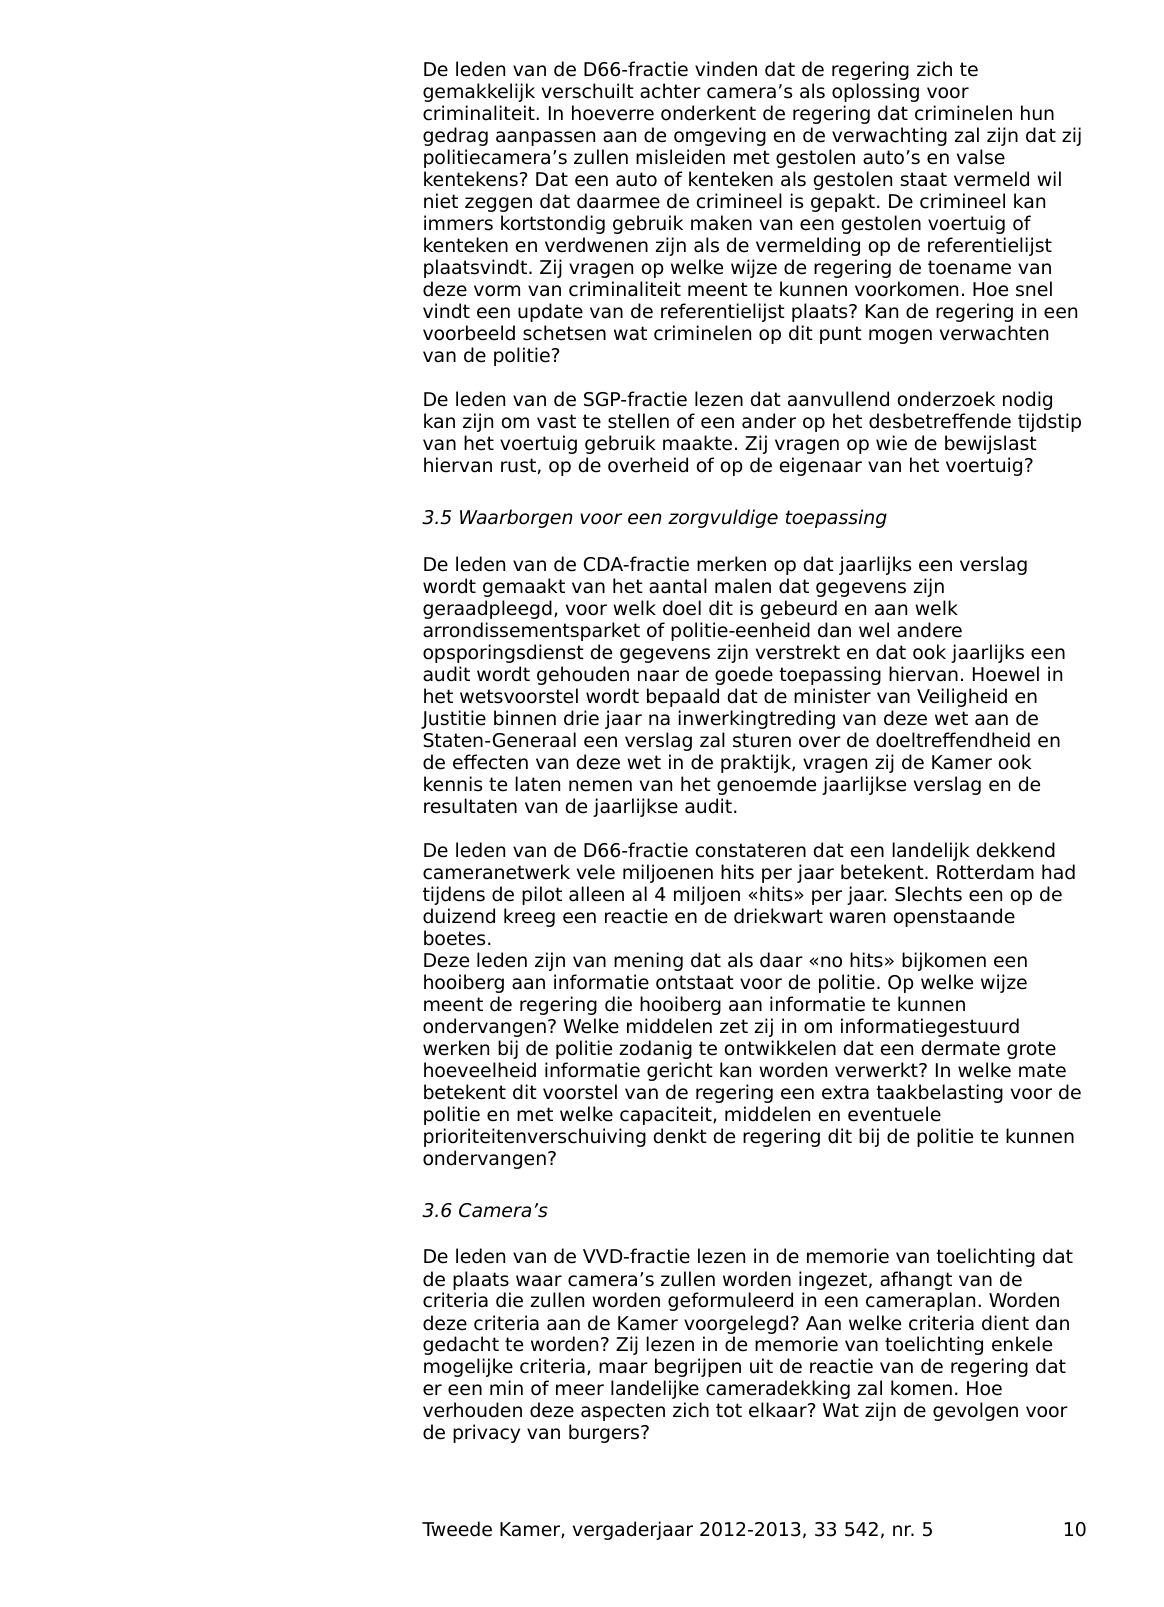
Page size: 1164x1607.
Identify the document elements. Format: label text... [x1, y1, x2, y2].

text De leden van de D66-fractie constateren dat een landelijk dekkend cameranetwerk vele miljoenen hits per jaar betekent. Rotterdam had tijdens de pilot alleen al 4 miljoen «hits» per jaar. Slechts een op de duizend kreeg een reactie en de driekwart waren openstaande boetes. [422, 840, 1087, 950]
text De leden van de CDA-fractie merken op dat jaarlijks een verslag wordt gemaakt van het aantal malen dat gegevens zijn geraadpleegd, voor welk doel dit is gebeurd en aan welk arrondissementsparket of politie-eenheid dan wel andere opsporingsdienst de gegevens zijn verstrekt en dat ook jaarlijks een audit wordt gehouden naar de goede toepassing hiervan. Hoewel in het wetsvoorstel wordt bepaald dat de minister van Veiligheid en Justitie binnen drie jaar na inwerkingtreding van deze wet aan de Staten-Generaal een verslag zal sturen over de doeltreffendheid en de effecten van deze wet in de praktijk, vragen zij de Kamer ook kennis te laten nemen van het genoemde jaarlijkse verslag en de resultaten van de jaarlijkse audit. [422, 554, 1087, 818]
text De leden van de SGP-fractie lezen dat aanvullend onderzoek nodig kan zijn om vast te stellen of een ander op het desbetreffende tijdstip van het voertuig gebruik maakte. Zij vragen op wie de bewijslast hiervan rust, op de overheid of op de eigenaar van het voertuig? [422, 389, 1087, 477]
subtitle 3.5 Waarborgen voor een zorgvuldige toepassing [422, 507, 1087, 529]
text De leden van de VVD-fractie lezen in de memorie van toelichting dat de plaats waar camera’s zullen worden ingezet, afhangt van de criteria die zullen worden geformuleerd in een cameraplan. Worden deze criteria aan de Kamer voorgelegd? Aan welke criteria dient dan gedacht te worden? Zij lezen in de memorie van toelichting enkele mogelijke criteria, maar begrijpen uit de reactie van de regering dat er een min of meer landelijke cameradekking zal komen. Hoe verhouden deze aspecten zich tot elkaar? Wat zijn de gevolgen voor de privacy van burgers? [422, 1246, 1087, 1444]
text Deze leden zijn van mening dat als daar «no hits» bijkomen een hooiberg aan informatie ontstaat voor de politie. Op welke wijze meent de regering die hooiberg aan informatie te kunnen ondervangen? Welke middelen zet zij in om informatiegestuurd werken bij de politie zodanig te ontwikkelen dat een dermate grote hoeveelheid informatie gericht kan worden verwerkt? In welke mate betekent dit voorstel van de regering een extra taakbelasting voor de politie en met welke capaciteit, middelen en eventuele prioriteitenverschuiving denkt de regering dit bij de politie te kunnen ondervangen? [422, 950, 1087, 1169]
subtitle 3.6 Camera’s [422, 1199, 1087, 1221]
text De leden van de D66-fractie vinden dat de regering zich te gemakkelijk verschuilt achter camera’s als oplossing voor criminaliteit. In hoeverre onderkent de regering dat criminelen hun gedrag aanpassen aan de omgeving en de verwachting zal zijn dat zij politiecamera’s zullen misleiden met gestolen auto’s en valse kentekens? Dat een auto of kenteken als gestolen staat vermeld wil niet zeggen dat daarmee de crimineel is gepakt. De crimineel kan immers kortstondig gebruik maken van een gestolen voertuig of kenteken en verdwenen zijn als de vermelding op de referentielijst plaatsvindt. Zij vragen op welke wijze de regering de toename van deze vorm van criminaliteit meent te kunnen voorkomen. Hoe snel vindt een update van de referentielijst plaats? Kan de regering in een voorbeeld schetsen wat criminelen op dit punt mogen verwachten van de politie? [422, 59, 1087, 367]
